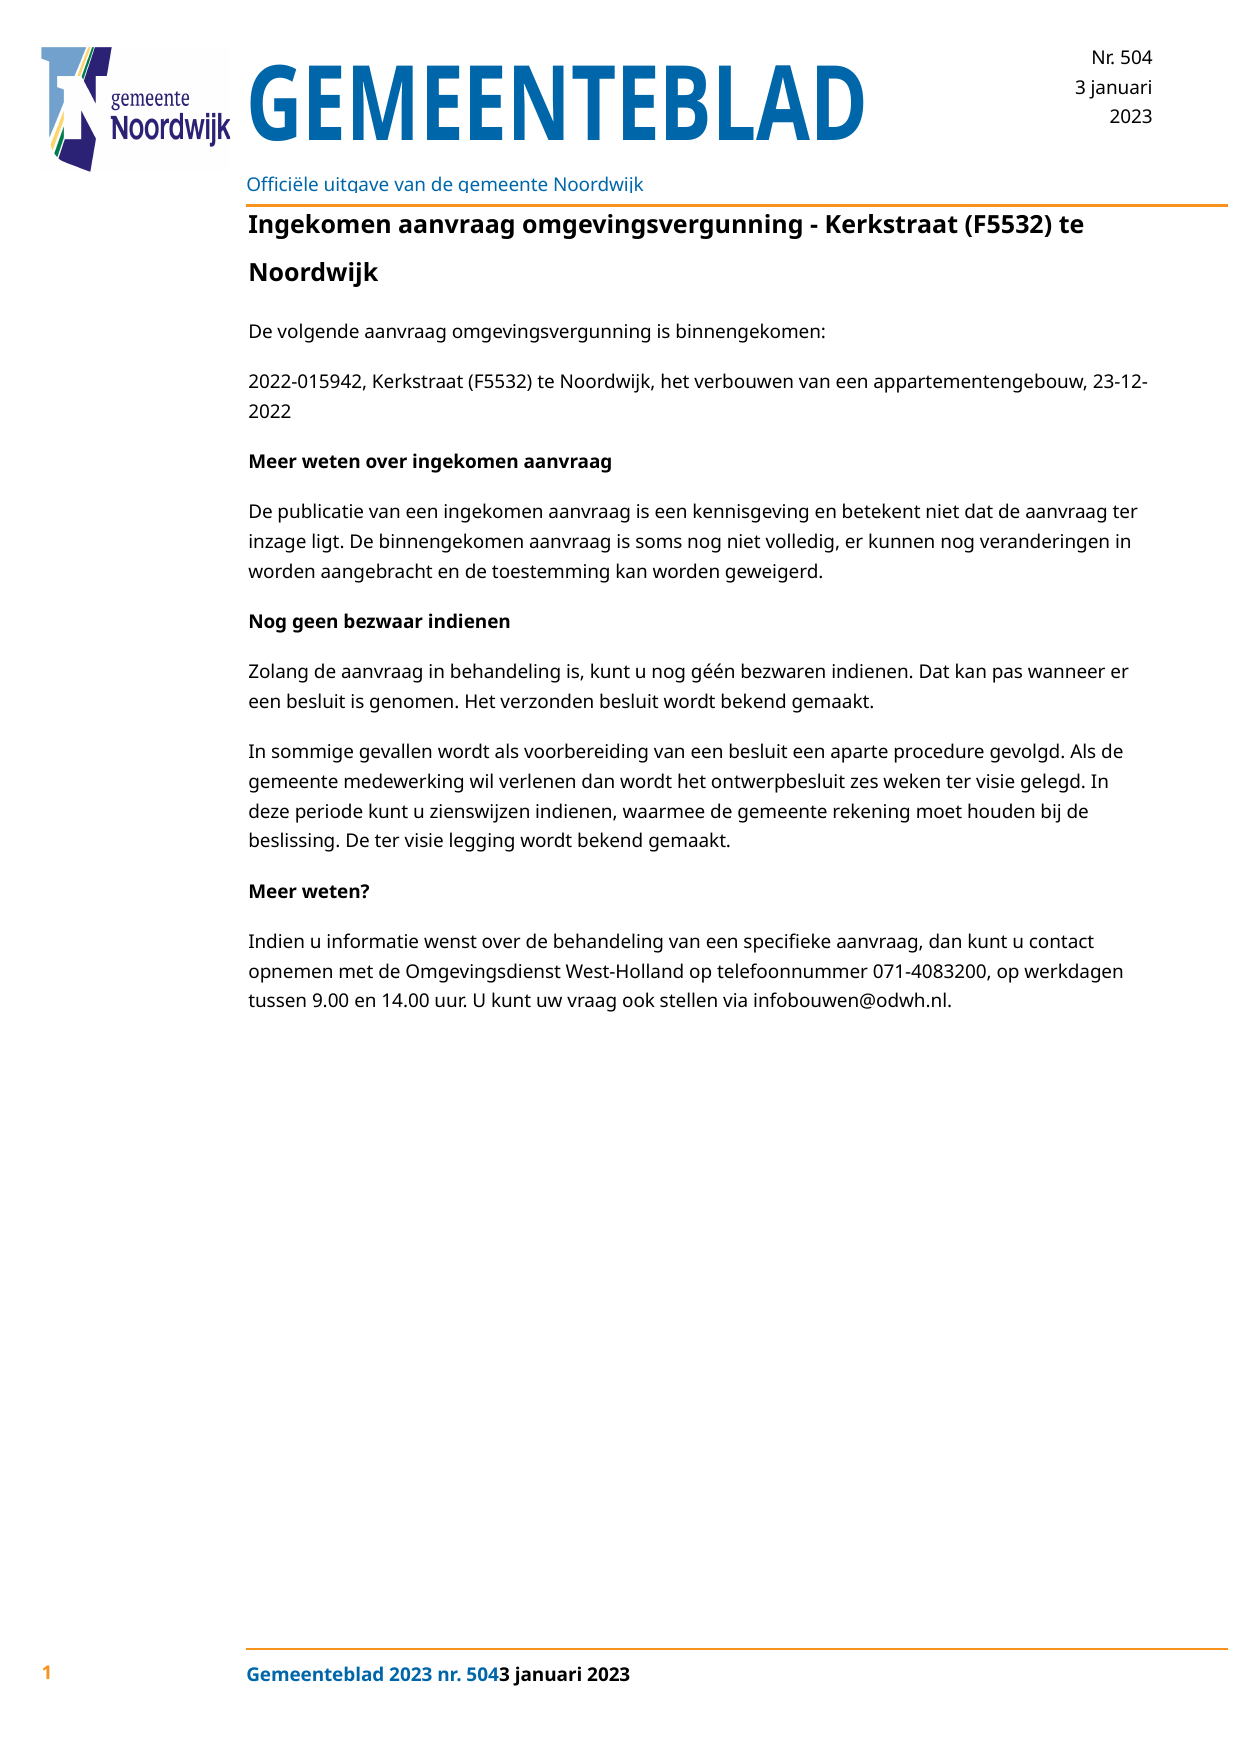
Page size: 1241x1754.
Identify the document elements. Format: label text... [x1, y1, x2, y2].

text Meer weten? [248, 878, 1152, 904]
text Meer weten over ingekomen aanvraag [248, 448, 1152, 474]
text In sommige gevallen wordt als voorbereiding van een besluit een aparte procedure gevolgd. Als de gemeente medewerking wil verlenen dan wordt het ontwerpbesluit zes weken ter visie gelegd. In deze periode kunt u zienswijzen indienen, waarmee de gemeente rekening moet houden bij de beslissing. De ter visie legging wordt bekend gemaakt. [248, 739, 1152, 853]
text Ingekomen aanvraag omgevingsvergunning - Kerkstraat (F5532) te Noordwijk [248, 207, 1152, 288]
text Zolang de aanvraag in behandeling is, kunt u nog géén bezwaren indienen. Dat kan pas wanneer er een besluit is genomen. Het verzonden besluit wordt bekend gemaakt. [248, 659, 1152, 714]
picture [41, 47, 231, 172]
text De publicatie van een ingekomen aanvraag is een kennisgeving en betekent niet dat de aanvraag ter inzage ligt. De binnengekomen aanvraag is soms nog niet volledig, er kunnen nog veranderingen in worden aangebracht en de toestemming kan worden geweigerd. [248, 499, 1152, 584]
text 2022-015942, Kerkstraat (F5532) te Noordwijk, het verbouwen van een appartementengebouw, 23-12-2022 [248, 368, 1152, 424]
text Nog geen bezwaar indienen [248, 608, 1152, 634]
text Indien u informatie wenst over de behandeling van een specifieke aanvraag, dan kunt u contact opnemen met de Omgevingsdienst West-Holland op telefoonnummer 071-4083200, op werkdagen tussen 9.00 en 14.00 uur. U kunt uw vraag ook stellen via infobouwen@odwh.nl. [248, 928, 1152, 1013]
text De volgende aanvraag omgevingsvergunning is binnengekomen: [248, 318, 1152, 344]
